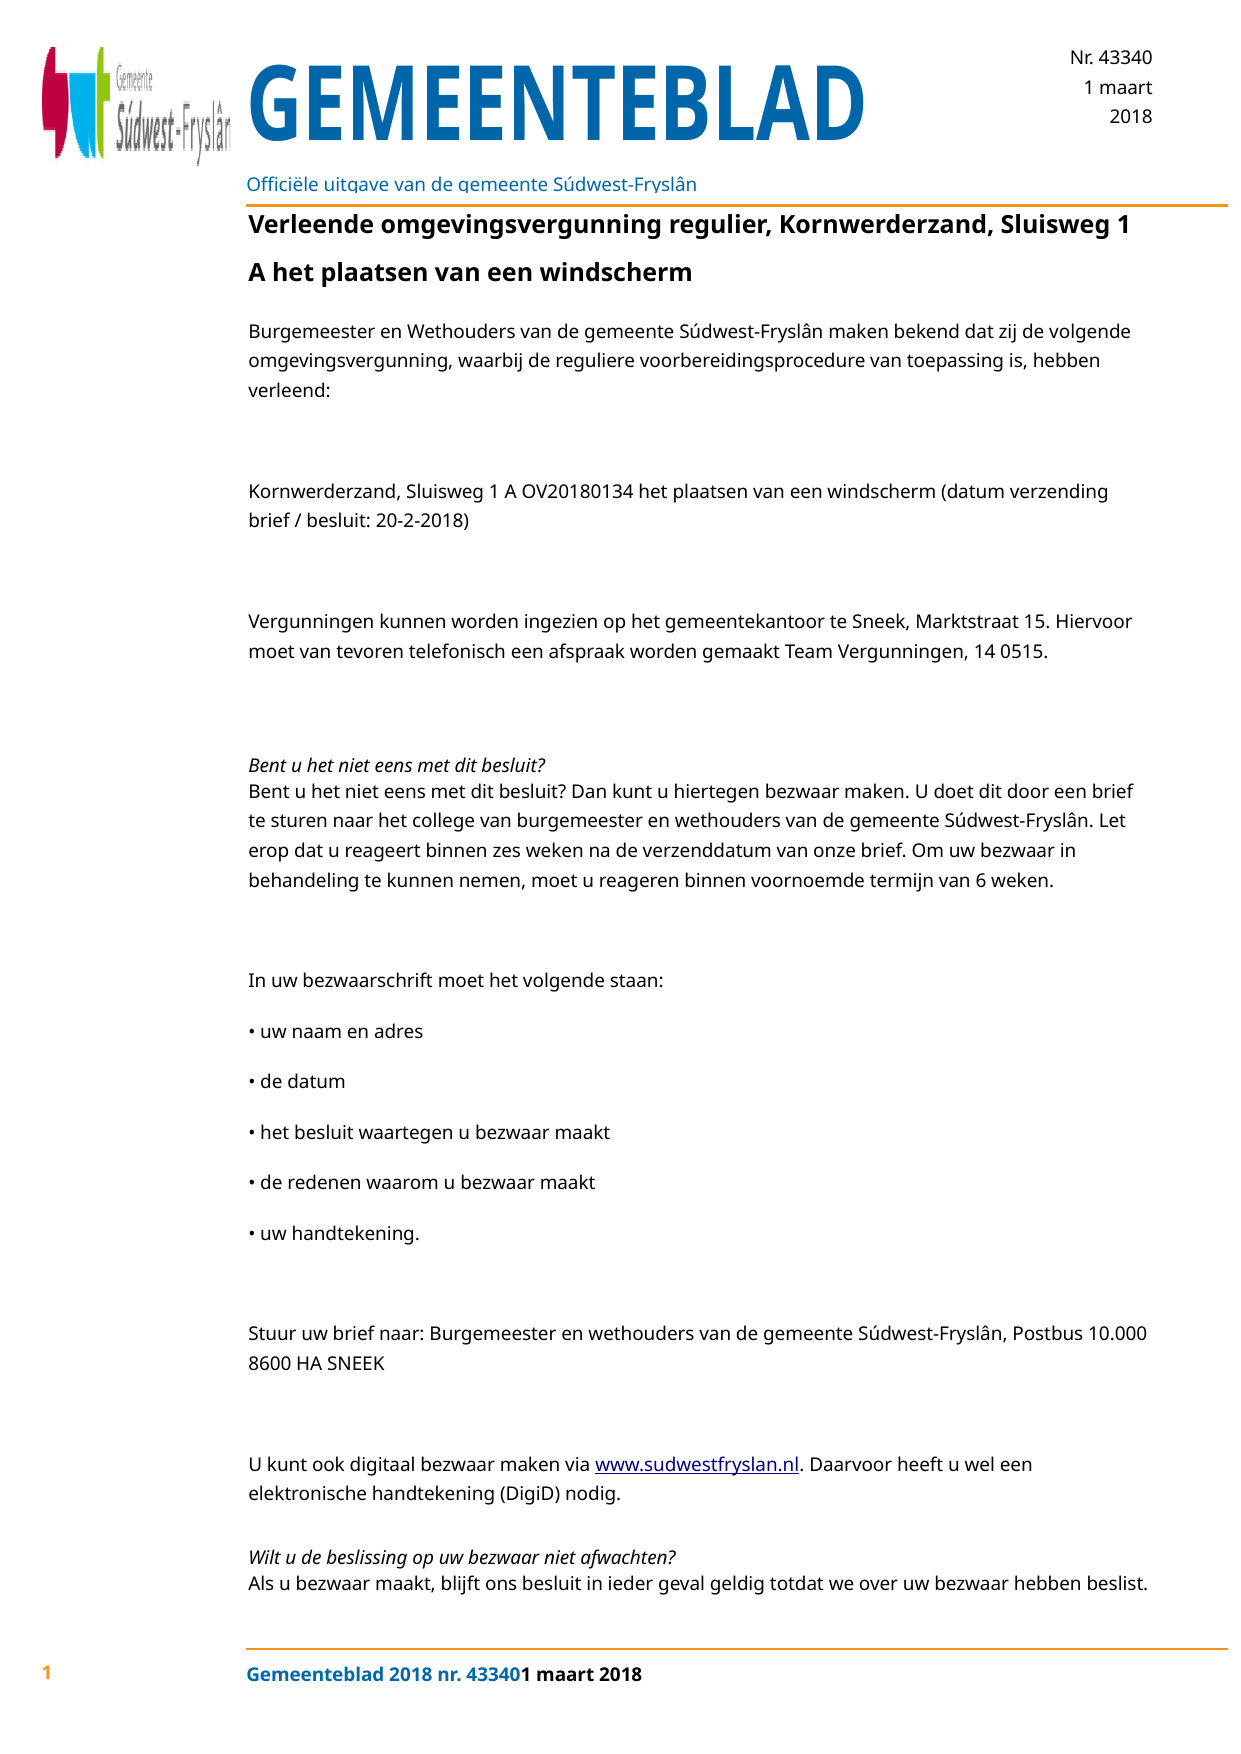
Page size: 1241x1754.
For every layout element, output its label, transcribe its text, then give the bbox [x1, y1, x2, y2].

picture [41, 47, 231, 172]
text Bent u het niet eens met dit besluit? [248, 752, 1152, 778]
text • uw naam en adres [248, 1018, 1152, 1044]
text Verleende omgevingsvergunning regulier, Kornwerderzand, Sluisweg 1 A het plaatsen van een windscherm [248, 207, 1152, 288]
text U kunt ook digitaal bezwaar maken via www.sudwestfryslan.nl. Daarvoor heeft u wel een elektronische handtekening (DigiD) nodig. [248, 1451, 1152, 1506]
text • het besluit waartegen u bezwaar maakt [248, 1119, 1152, 1144]
text • de datum [248, 1068, 1152, 1094]
text Als u bezwaar maakt, blijft ons besluit in ieder geval geldig totdat we over uw bezwaar hebben beslist. [248, 1570, 1152, 1596]
text Wilt u de beslissing op uw bezwaar niet afwachten? [248, 1544, 1152, 1570]
text Stuur uw brief naar: Burgemeester en wethouders van de gemeente Súdwest-Fryslân, Postbus 10.000 8600 HA SNEEK [248, 1321, 1152, 1376]
text In uw bezwaarschrift moet het volgende staan: [248, 968, 1152, 993]
text Bent u het niet eens met dit besluit? Dan kunt u hiertegen bezwaar maken. U doet dit door een brief te sturen naar het college van burgemeester en wethouders van de gemeente Súdwest-Fryslân. Let erop dat u reageert binnen zes weken na de verzenddatum van onze brief. Om uw bezwaar in behandeling te kunnen nemen, moet u reageren binnen voornoemde termijn van 6 weken. [248, 778, 1152, 892]
text Vergunningen kunnen worden ingezien op het gemeentekantoor te Sneek, Marktstraat 15. Hiervoor moet van tevoren telefonisch een afspraak worden gemaakt Team Vergunningen, 14 0515. [248, 608, 1152, 664]
text • de redenen waarom u bezwaar maakt [248, 1169, 1152, 1195]
text • uw handtekening. [248, 1220, 1152, 1245]
text Burgemeester en Wethouders van de gemeente Súdwest-Fryslân maken bekend dat zij de volgende omgevingsvergunning, waarbij de reguliere voorbereidingsprocedure van toepassing is, hebben verleend: [248, 318, 1152, 403]
text Kornwerderzand, Sluisweg 1 A OV20180134 het plaatsen van een windscherm (datum verzending brief / besluit: 20-2-2018) [248, 478, 1152, 533]
